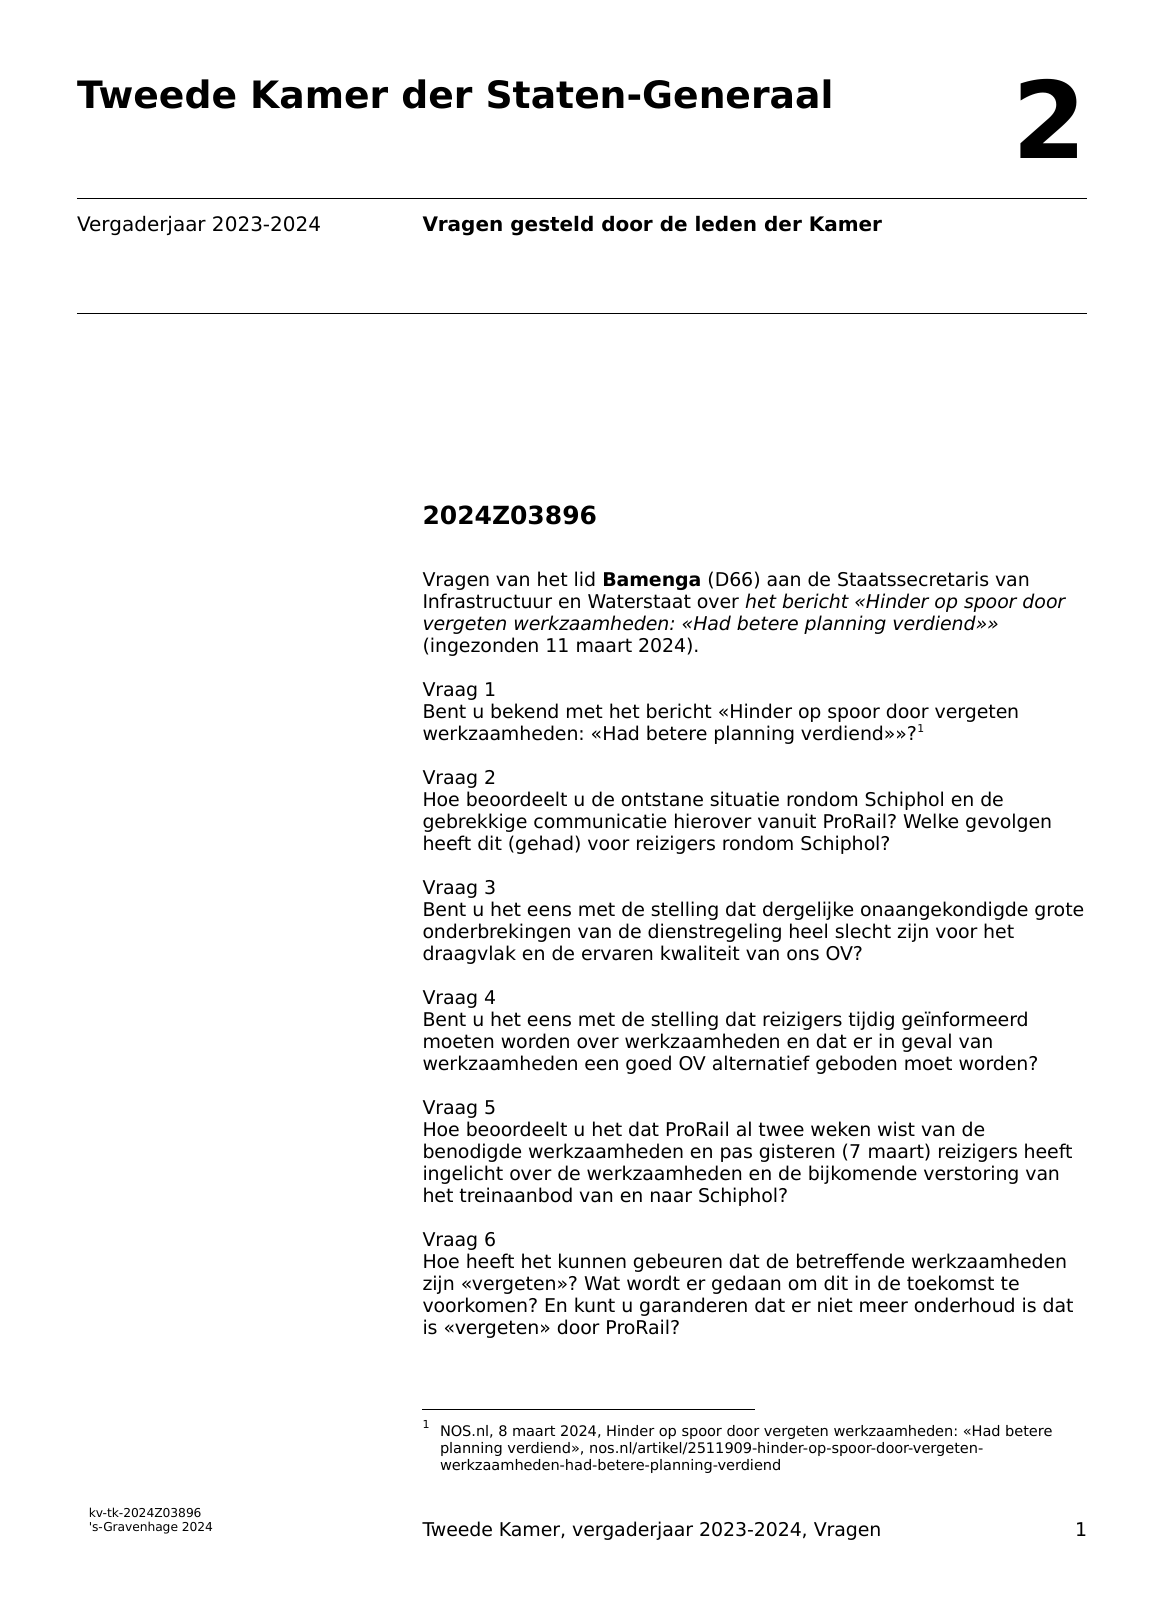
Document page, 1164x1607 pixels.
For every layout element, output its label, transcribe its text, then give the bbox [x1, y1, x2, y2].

table_cell Vergaderjaar 2023-2024 [77, 199, 422, 313]
text 's-Gravenhage 2024 [88, 1520, 323, 1534]
text Vraag 6 [422, 1229, 1087, 1251]
table_header Tweede Kamer der Staten-Generaal [77, 59, 886, 198]
text Vragen van het lid Bamenga (D66) aan de Staatssecretaris van Infrastructuur en Waterstaat over het bericht «Hinder op spoor door vergeten werkzaamheden: «Had betere planning verdiend»» (ingezonden 11 maart 2024). [422, 569, 1087, 657]
text Bent u het eens met de stelling dat reizigers tijdig geïnformeerd moeten worden over werkzaamheden en dat er in geval van werkzaamheden een goed OV alternatief geboden moet worden? [422, 1009, 1087, 1075]
text 2024Z03896 [422, 501, 1087, 531]
text Vraag 1 [422, 679, 1087, 701]
text Vraag 5 [422, 1097, 1087, 1119]
text Hoe beoordeelt u de ontstane situatie rondom Schiphol en de gebrekkige communicatie hierover vanuit ProRail? Welke gevolgen heeft dit (gehad) voor reizigers rondom Schiphol? [422, 789, 1087, 855]
text kv-tk-2024Z03896 [88, 1506, 323, 1520]
text Bent u het eens met de stelling dat dergelijke onaangekondigde grote onderbrekingen van de dienstregeling heel slecht zijn voor het draagvlak en de ervaren kwaliteit van ons OV? [422, 899, 1087, 965]
text Vraag 4 [422, 987, 1087, 1009]
table_cell Vragen gesteld door de leden der Kamer [422, 199, 1087, 313]
text Vraag 2 [422, 767, 1087, 789]
text Hoe heeft het kunnen gebeuren dat de betreffende werkzaamheden zijn «vergeten»? Wat wordt er gedaan om dit in de toekomst te voorkomen? En kunt u garanderen dat er niet meer onderhoud is dat is «vergeten» door ProRail? [422, 1251, 1087, 1339]
text Hoe beoordeelt u het dat ProRail al twee weken wist van de benodigde werkzaamheden en pas gisteren (7 maart) reizigers heeft ingelicht over de werkzaamheden en de bijkomende verstoring van het treinaanbod van en naar Schiphol? [422, 1119, 1087, 1207]
table_header 2 [886, 59, 1087, 198]
text Bent u bekend met het bericht «Hinder op spoor door vergeten werkzaamheden: «Had betere planning verdiend»»? [422, 701, 1087, 745]
text NOS.nl, 8 maart 2024, Hinder op spoor door vergeten werkzaamheden: «Had betere planning verdiend», nos.nl/artikel/2511909-hinder-op-spoor-door-vergeten-werkzaamheden-had-betere-planning-verdiend [422, 1418, 1087, 1474]
text Vraag 3 [422, 877, 1087, 899]
